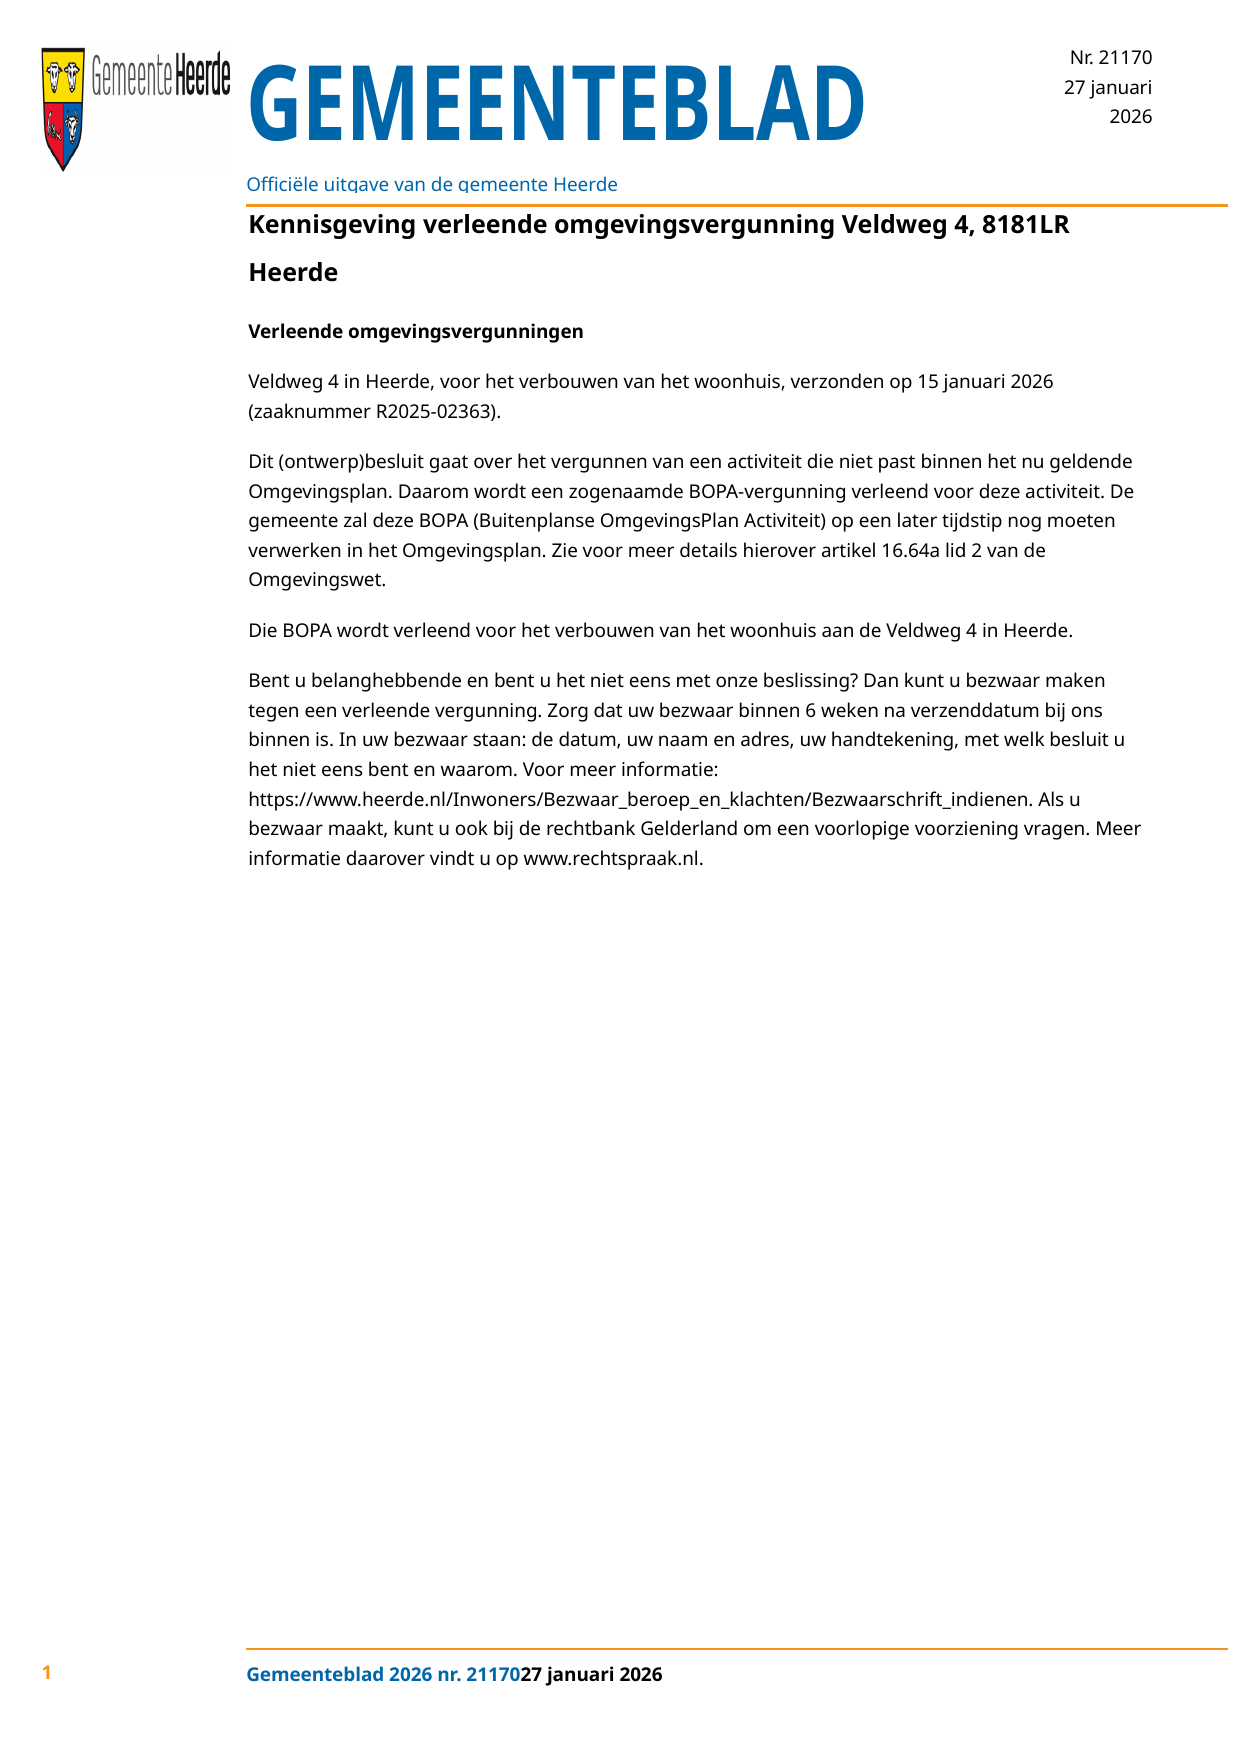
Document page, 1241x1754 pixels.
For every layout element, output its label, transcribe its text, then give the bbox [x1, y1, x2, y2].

text Die BOPA wordt verleend voor het verbouwen van het woonhuis aan de Veldweg 4 in Heerde. [248, 617, 1152, 643]
text Bent u belanghebbende en bent u het niet eens met onze beslissing? Dan kunt u bezwaar maken tegen een verleende vergunning. Zorg dat uw bezwaar binnen 6 weken na verzenddatum bij ons binnen is. In uw bezwaar staan: de datum, uw naam en adres, uw handtekening, met welk besluit u het niet eens bent en waarom. Voor meer informatie: https://www.heerde.nl/Inwoners/Bezwaar_beroep_en_klachten/Bezwaarschrift_indienen. Als u bezwaar maakt, kunt u ook bij de rechtbank Gelderland om een voorlopige voorziening vragen. Meer informatie daarover vindt u op www.rechtspraak.nl. [248, 667, 1152, 871]
picture [41, 47, 231, 172]
text Kennisgeving verleende omgevingsvergunning Veldweg 4, 8181LR Heerde [248, 207, 1152, 288]
text Verleende omgevingsvergunningen [248, 318, 1152, 344]
text Dit (ontwerp)besluit gaat over het vergunnen van een activiteit die niet past binnen het nu geldende Omgevingsplan. Daarom wordt een zogenaamde BOPA-vergunning verleend voor deze activiteit. De gemeente zal deze BOPA (Buitenplanse OmgevingsPlan Activiteit) op een later tijdstip nog moeten verwerken in het Omgevingsplan. Zie voor meer details hierover artikel 16.64a lid 2 van de Omgevingswet. [248, 448, 1152, 592]
text Veldweg 4 in Heerde, voor het verbouwen van het woonhuis, verzonden op 15 januari 2026 (zaaknummer R2025-02363). [248, 368, 1152, 424]
